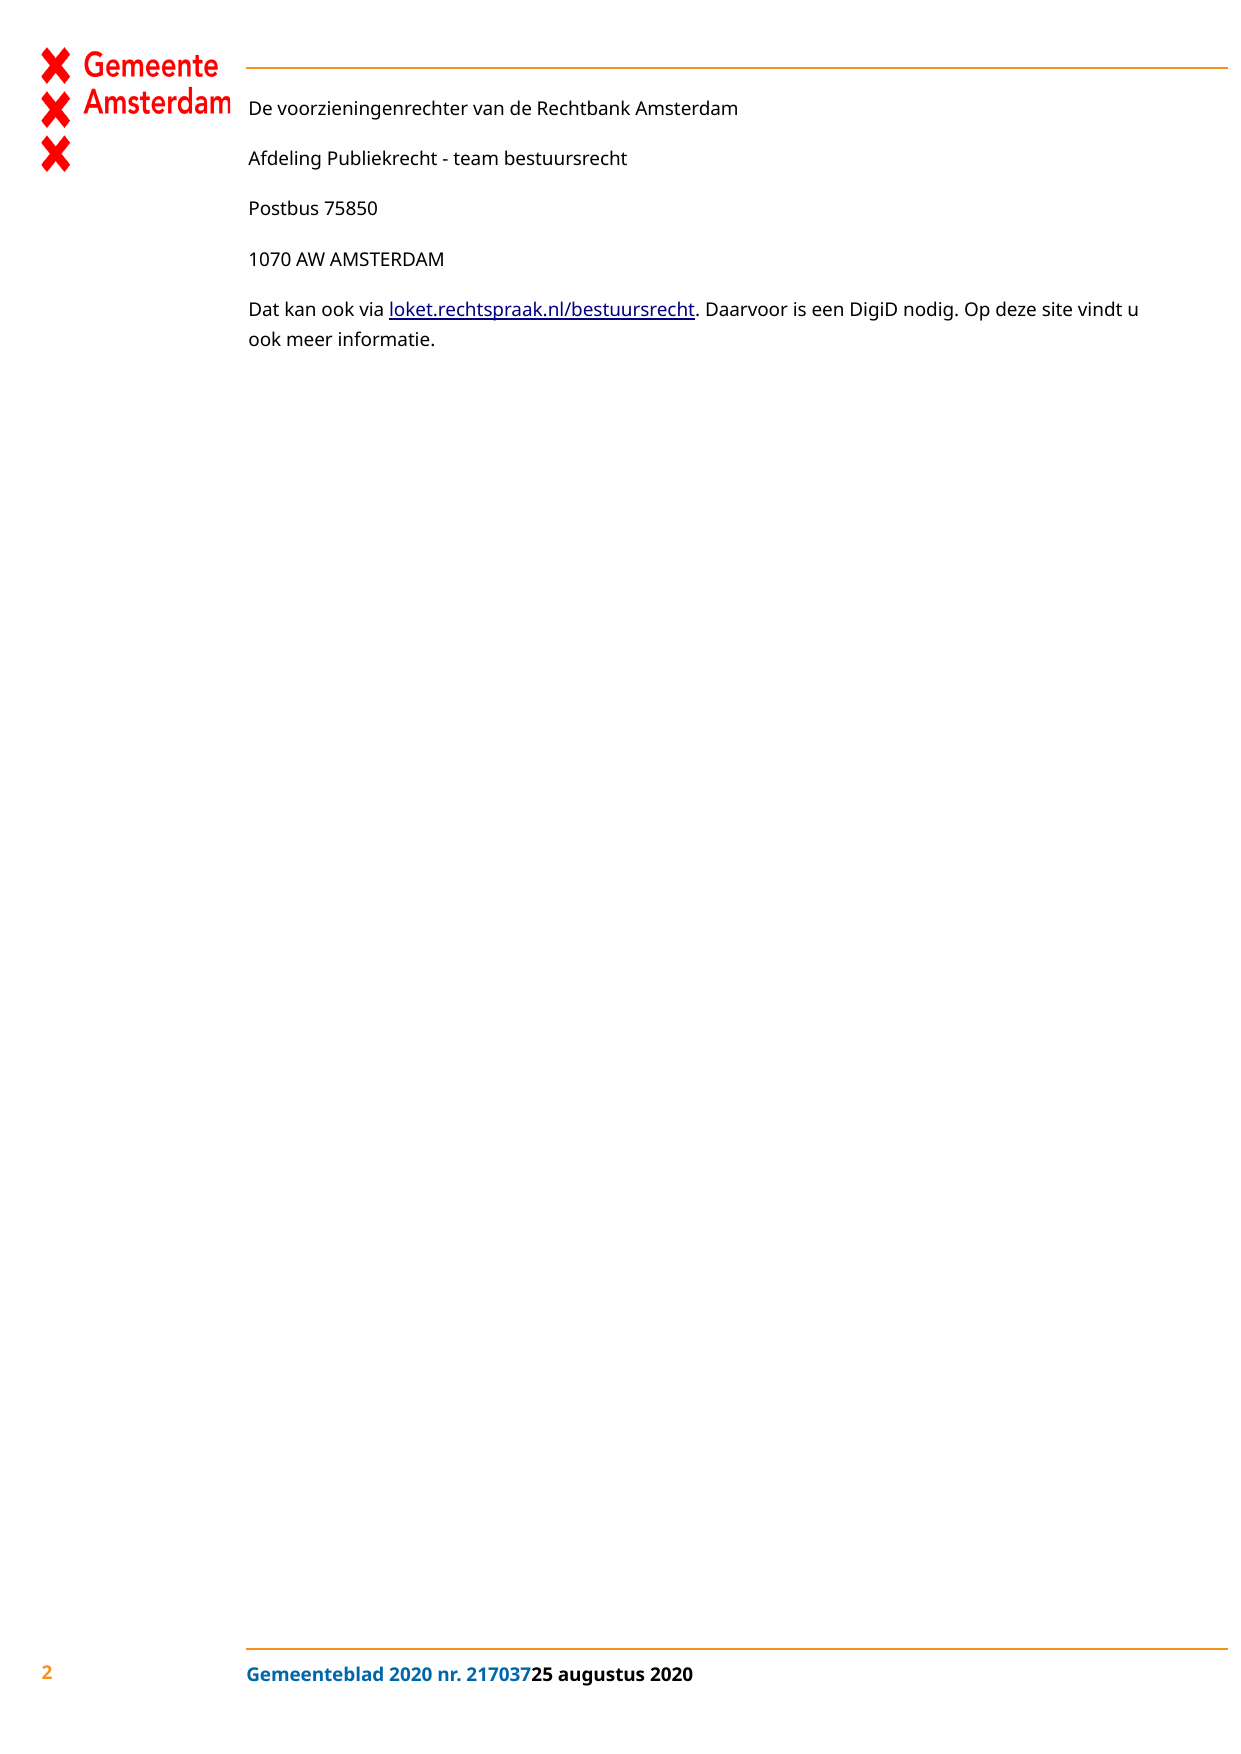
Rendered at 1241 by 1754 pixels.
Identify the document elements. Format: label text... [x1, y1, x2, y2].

picture [41, 47, 231, 172]
text De voorzieningenrechter van de Rechtbank Amsterdam [248, 95, 1152, 121]
text Dat kan ook via loket.rechtspraak.nl/bestuursrecht. Daarvoor is een DigiD nodig. Op deze site vindt u ook meer informatie. [248, 296, 1152, 352]
text Postbus 75850 [248, 196, 1152, 221]
text Afdeling Publiekrecht - team bestuursrecht [248, 145, 1152, 171]
text 1070 AW AMSTERDAM [248, 246, 1152, 272]
